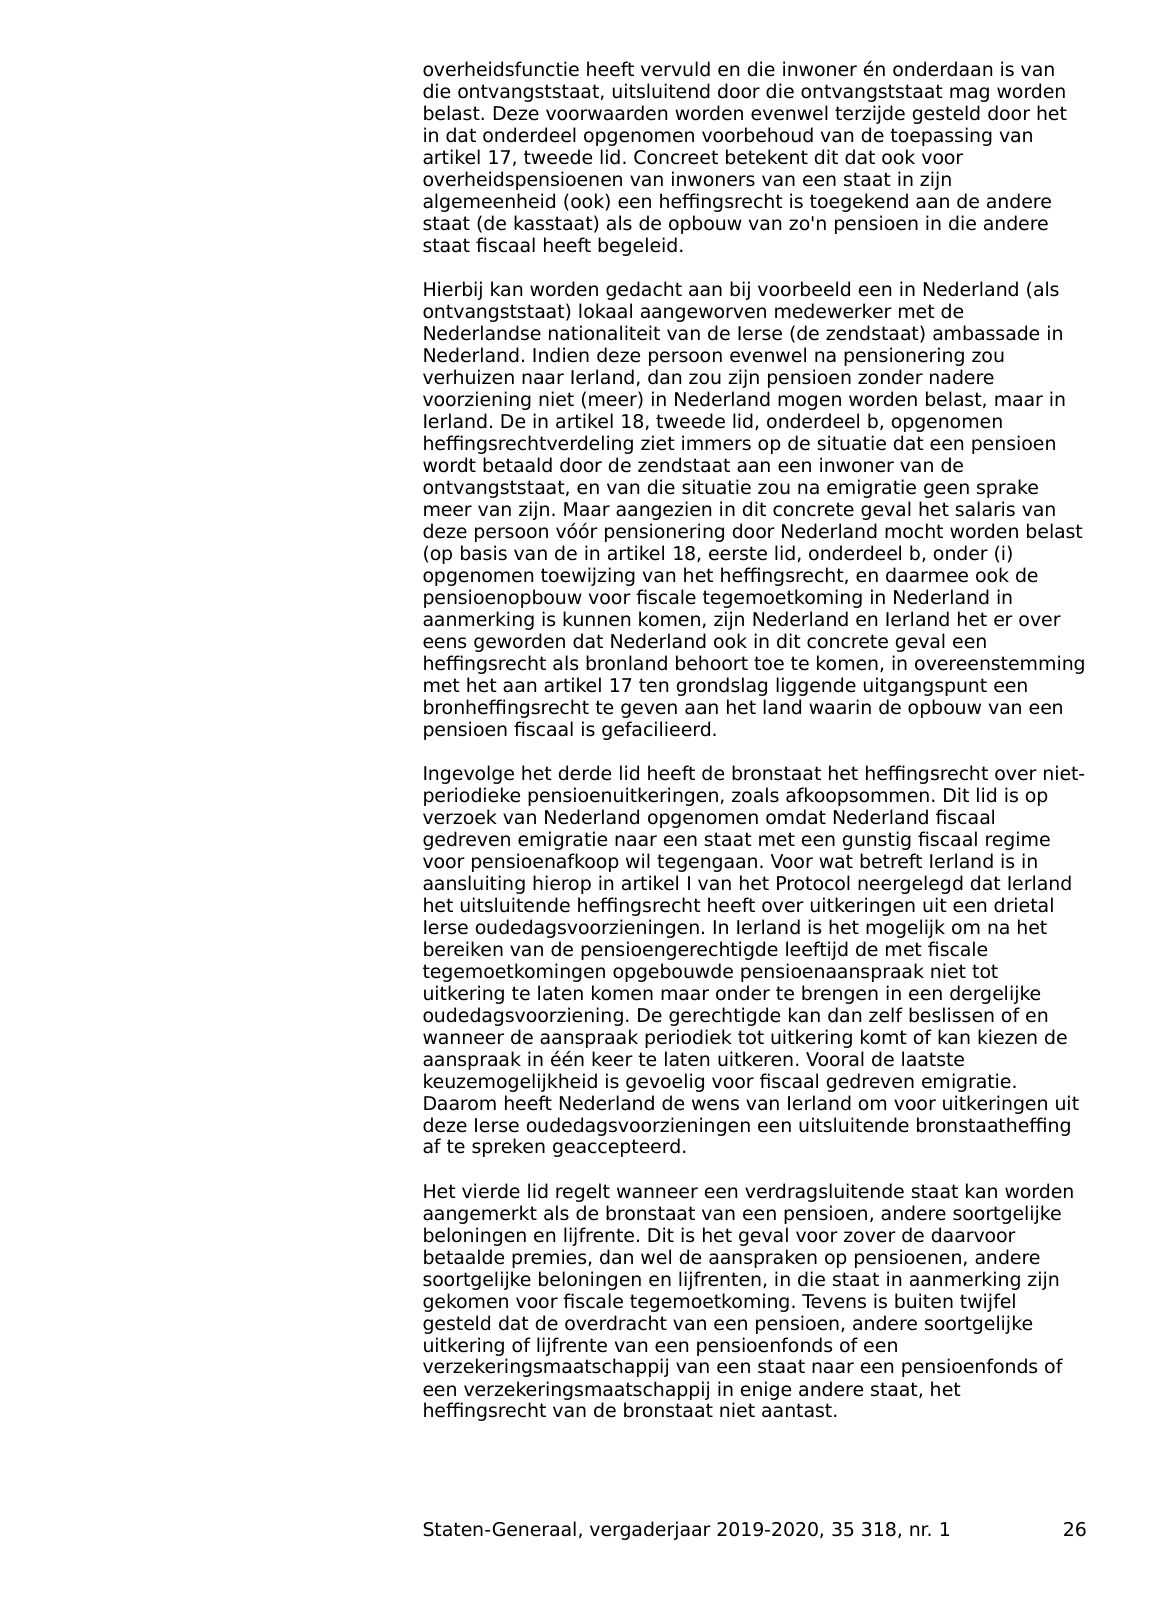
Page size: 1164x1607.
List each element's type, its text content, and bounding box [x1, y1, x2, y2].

text Het vierde lid regelt wanneer een verdragsluitende staat kan worden aangemerkt als de bronstaat van een pensioen, andere soortgelijke beloningen en lijfrente. Dit is het geval voor zover de daarvoor betaalde premies, dan wel de aanspraken op pensioenen, andere soortgelijke beloningen en lijfrenten, in die staat in aanmerking zijn gekomen voor fiscale tegemoetkoming. Tevens is buiten twijfel gesteld dat de overdracht van een pensioen, andere soortgelijke uitkering of lijfrente van een pensioenfonds of een verzekeringsmaatschappij van een staat naar een pensioenfonds of een verzekeringsmaatschappij in enige andere staat, het heffingsrecht van de bronstaat niet aantast. [422, 1181, 1087, 1422]
text Ingevolge het derde lid heeft de bronstaat het heffingsrecht over niet-periodieke pensioenuitkeringen, zoals afkoopsommen. Dit lid is op verzoek van Nederland opgenomen omdat Nederland fiscaal gedreven emigratie naar een staat met een gunstig fiscaal regime voor pensioenafkoop wil tegengaan. Voor wat betreft Ierland is in aansluiting hierop in artikel I van het Protocol neergelegd dat Ierland het uitsluitende heffingsrecht heeft over uitkeringen uit een drietal Ierse oudedagsvoorzieningen. In Ierland is het mogelijk om na het bereiken van de pensioengerechtigde leeftijd de met fiscale tegemoetkomingen opgebouwde pensioenaanspraak niet tot uitkering te laten komen maar onder te brengen in een dergelijke oudedagsvoorziening. De gerechtigde kan dan zelf beslissen of en wanneer de aanspraak periodiek tot uitkering komt of kan kiezen de aanspraak in één keer te laten uitkeren. Vooral de laatste keuzemogelijkheid is gevoelig voor fiscaal gedreven emigratie. Daarom heeft Nederland de wens van Ierland om voor uitkeringen uit deze Ierse oudedagsvoorzieningen een uitsluitende bronstaatheffing af te spreken geaccepteerd. [422, 763, 1087, 1158]
text overheidsfunctie heeft vervuld en die inwoner én onderdaan is van die ontvangststaat, uitsluitend door die ontvangststaat mag worden belast. Deze voorwaarden worden evenwel terzijde gesteld door het in dat onderdeel opgenomen voorbehoud van de toepassing van artikel 17, tweede lid. Concreet betekent dit dat ook voor overheidspensioenen van inwoners van een staat in zijn algemeenheid (ook) een heffingsrecht is toegekend aan de andere staat (de kasstaat) als de opbouw van zo'n pensioen in die andere staat fiscaal heeft begeleid. [422, 59, 1087, 257]
text Hierbij kan worden gedacht aan bij voorbeeld een in Nederland (als ontvangststaat) lokaal aangeworven medewerker met de Nederlandse nationaliteit van de Ierse (de zendstaat) ambassade in Nederland. Indien deze persoon evenwel na pensionering zou verhuizen naar Ierland, dan zou zijn pensioen zonder nadere voorziening niet (meer) in Nederland mogen worden belast, maar in Ierland. De in artikel 18, tweede lid, onderdeel b, opgenomen heffingsrechtverdeling ziet immers op de situatie dat een pensioen wordt betaald door de zendstaat aan een inwoner van de ontvangststaat, en van die situatie zou na emigratie geen sprake meer van zijn. Maar aangezien in dit concrete geval het salaris van deze persoon vóór pensionering door Nederland mocht worden belast (op basis van de in artikel 18, eerste lid, onderdeel b, onder (i) opgenomen toewijzing van het heffingsrecht, en daarmee ook de pensioenopbouw voor fiscale tegemoetkoming in Nederland in aanmerking is kunnen komen, zijn Nederland en Ierland het er over eens geworden dat Nederland ook in dit concrete geval een heffingsrecht als bronland behoort toe te komen, in overeenstemming met het aan artikel 17 ten grondslag liggende uitgangspunt een bronheffingsrecht te geven aan het land waarin de opbouw van een pensioen fiscaal is gefacilieerd. [422, 279, 1087, 741]
